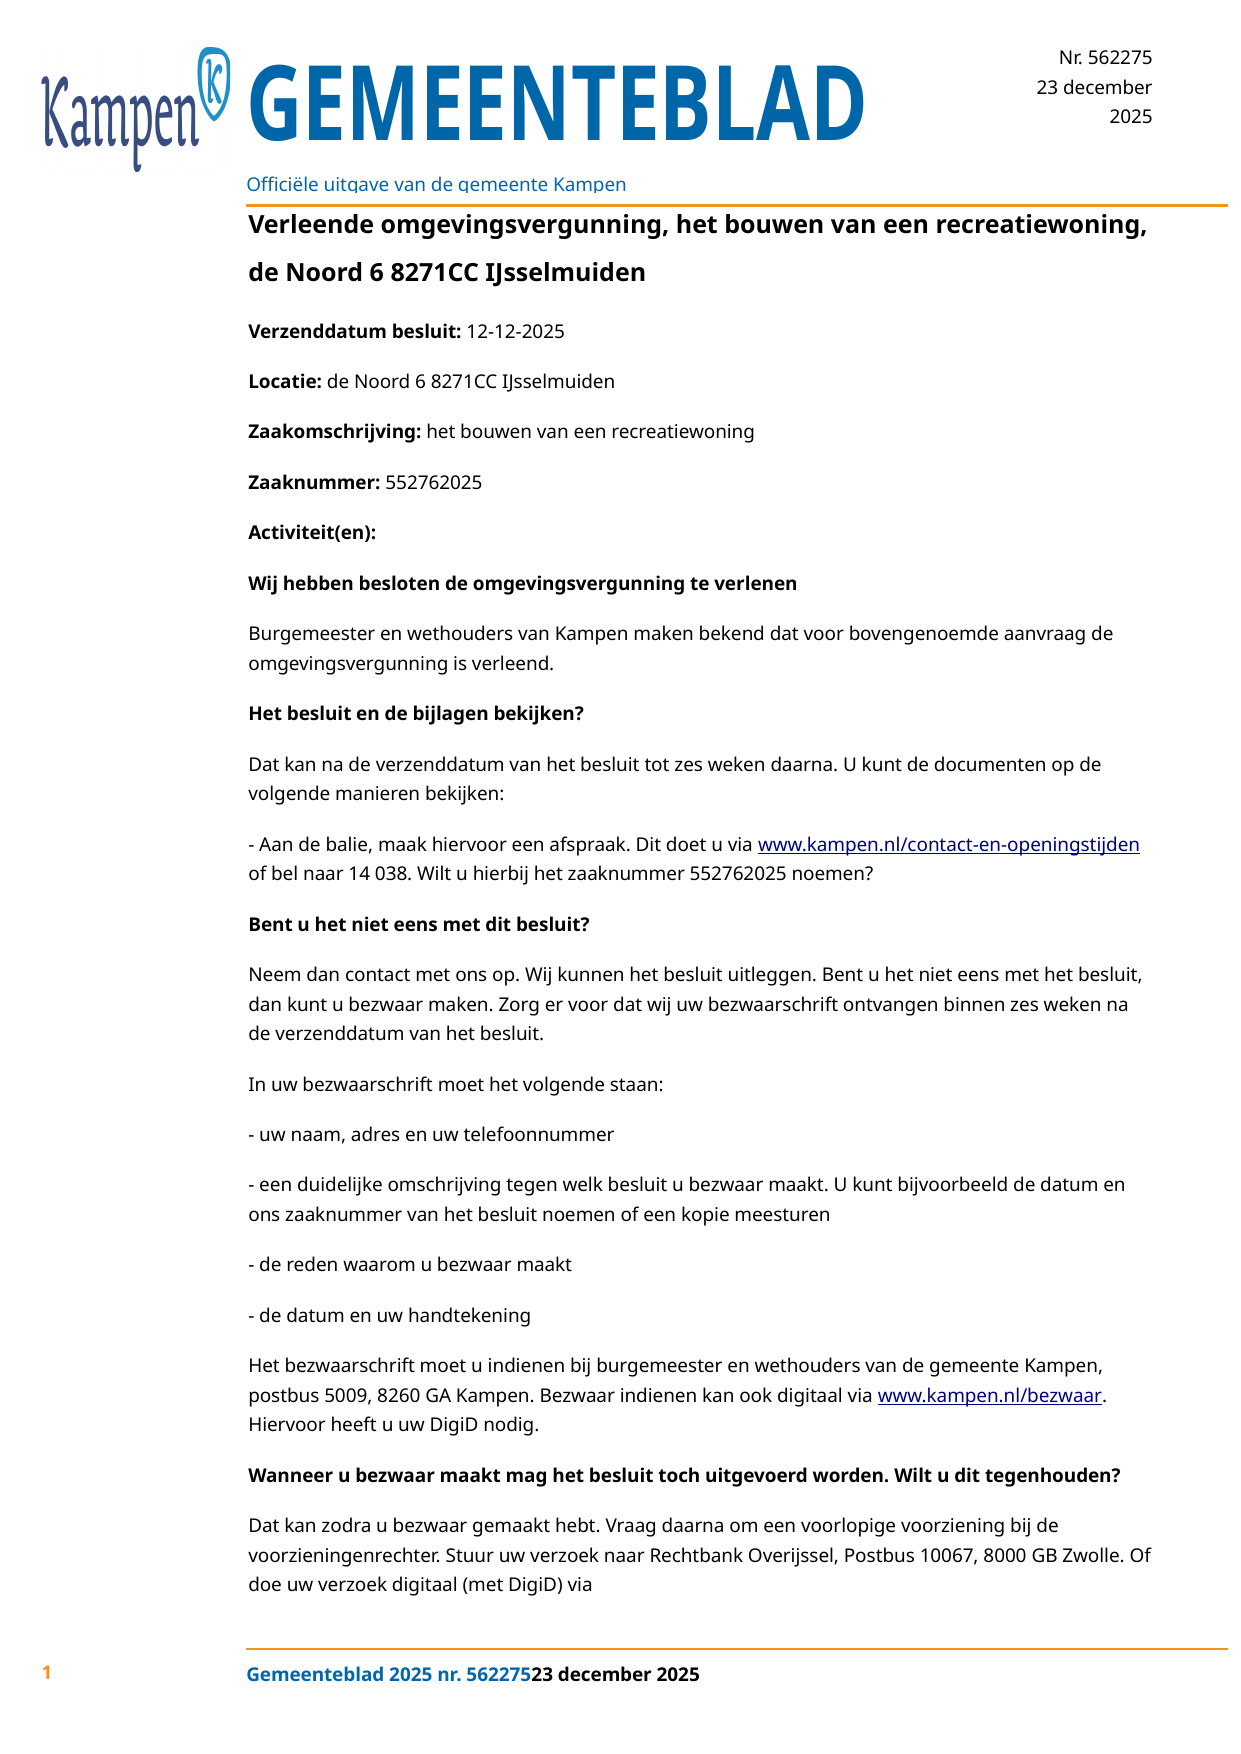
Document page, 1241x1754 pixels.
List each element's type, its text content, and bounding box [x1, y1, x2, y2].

picture [41, 47, 231, 172]
text Zaaknummer: 552762025 [248, 469, 1152, 495]
text Het bezwaarschrift moet u indienen bij burgemeester en wethouders van de gemeente Kampen, postbus 5009, 8260 GA Kampen. Bezwaar indienen kan ook digitaal via www.kampen.nl/bezwaar. Hiervoor heeft u uw DigiD nodig. [248, 1352, 1152, 1437]
text - uw naam, adres en uw telefoonnummer [248, 1121, 1152, 1147]
text Activiteit(en): [248, 519, 1152, 545]
text Dat kan na de verzenddatum van het besluit tot zes weken daarna. U kunt de documenten op de volgende manieren bekijken: [248, 751, 1152, 806]
text Dat kan zodra u bezwaar gemaakt hebt. Vraag daarna om een voorlopige voorziening bij de voorzieningenrechter. Stuur uw verzoek naar Rechtbank Overijssel, Postbus 10067, 8000 GB Zwolle. Of doe uw verzoek digitaal (met DigiD) via [248, 1512, 1152, 1597]
text Zaakomschrijving: het bouwen van een recreatiewoning [248, 419, 1152, 444]
text - de datum en uw handtekening [248, 1302, 1152, 1328]
text - een duidelijke omschrijving tegen welk besluit u bezwaar maakt. U kunt bijvoorbeeld de datum en ons zaaknummer van het besluit noemen of een kopie meesturen [248, 1172, 1152, 1227]
text - Aan de balie, maak hiervoor een afspraak. Dit doet u via www.kampen.nl/contact-en-openingstijden of bel naar 14 038. Wilt u hierbij het zaaknummer 552762025 noemen? [248, 831, 1152, 886]
text Neem dan contact met ons op. Wij kunnen het besluit uitleggen. Bent u het niet eens met het besluit, dan kunt u bezwaar maken. Zorg er voor dat wij uw bezwaarschrift ontvangen binnen zes weken na de verzenddatum van het besluit. [248, 961, 1152, 1046]
text Bent u het niet eens met dit besluit? [248, 911, 1152, 937]
text - de reden waarom u bezwaar maakt [248, 1252, 1152, 1277]
text Burgemeester en wethouders van Kampen maken bekend dat voor bovengenoemde aanvraag de omgevingsvergunning is verleend. [248, 620, 1152, 676]
text Wanneer u bezwaar maakt mag het besluit toch uitgevoerd worden. Wilt u dit tegenhouden? [248, 1462, 1152, 1488]
text Het besluit en de bijlagen bekijken? [248, 700, 1152, 726]
text Locatie: de Noord 6 8271CC IJsselmuiden [248, 368, 1152, 394]
text Verzenddatum besluit: 12-12-2025 [248, 318, 1152, 344]
text Verleende omgevingsvergunning, het bouwen van een recreatiewoning, de Noord 6 8271CC IJsselmuiden [248, 207, 1152, 288]
text Wij hebben besloten de omgevingsvergunning te verlenen [248, 570, 1152, 596]
text In uw bezwaarschrift moet het volgende staan: [248, 1071, 1152, 1097]
